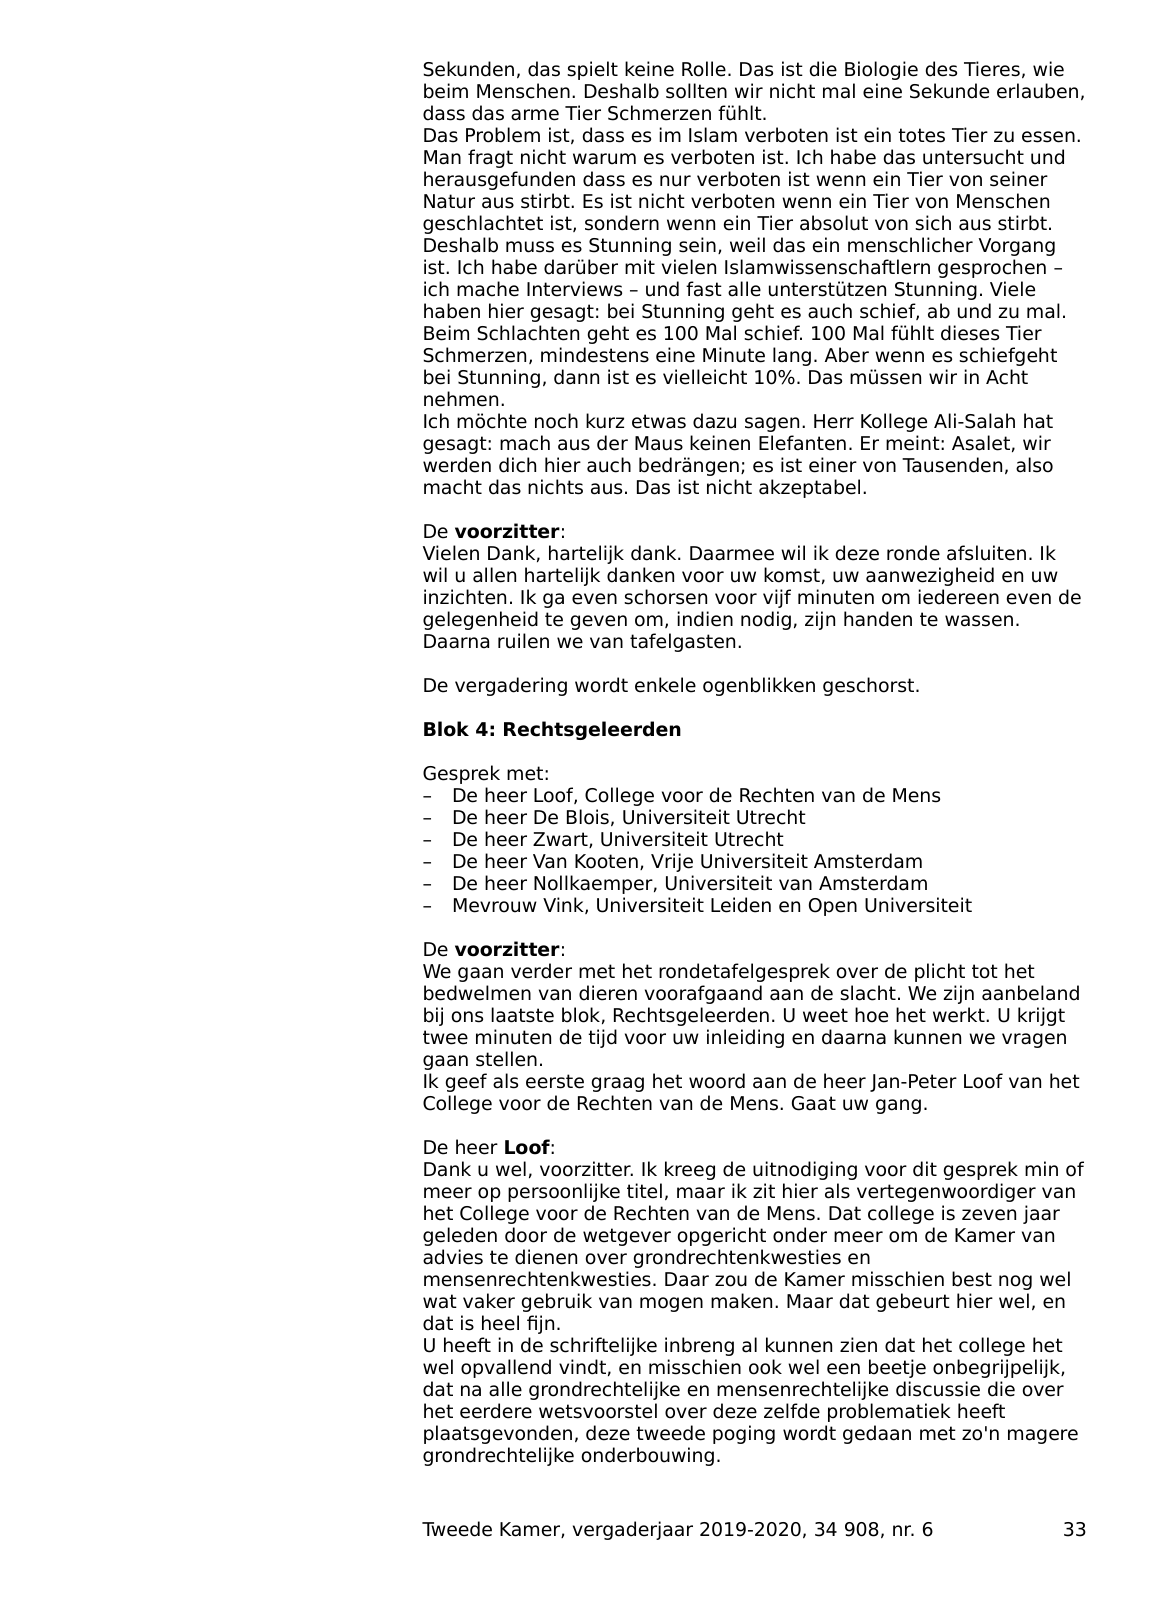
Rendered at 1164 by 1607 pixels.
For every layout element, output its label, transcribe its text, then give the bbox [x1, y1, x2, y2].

text Sekunden, das spielt keine Rolle. Das ist die Biologie des Tieres, wie beim Menschen. Deshalb sollten wir nicht mal eine Sekunde erlauben, dass das arme Tier Schmerzen fühlt. [422, 59, 1087, 125]
text – De heer De Blois, Universiteit Utrecht [422, 807, 1087, 829]
subtitle Blok 4: Rechtsgeleerden [422, 719, 1087, 741]
text De voorzitter: [422, 939, 1087, 961]
text Ik geef als eerste graag het woord aan de heer Jan-Peter Loof van het College voor de Rechten van de Mens. Gaat uw gang. [422, 1071, 1087, 1115]
text U heeft in de schriftelijke inbreng al kunnen zien dat het college het wel opvallend vindt, en misschien ook wel een beetje onbegrijpelijk, dat na alle grondrechtelijke en mensenrechtelijke discussie die over het eerdere wetsvoorstel over deze zelfde problematiek heeft plaatsgevonden, deze tweede poging wordt gedaan met zo'n magere grondrechtelijke onderbouwing. [422, 1335, 1087, 1467]
text – Mevrouw Vink, Universiteit Leiden en Open Universiteit [422, 895, 1087, 917]
text Gesprek met: [422, 763, 1087, 785]
text Dank u wel, voorzitter. Ik kreeg de uitnodiging voor dit gesprek min of meer op persoonlijke titel, maar ik zit hier als vertegenwoordiger van het College voor de Rechten van de Mens. Dat college is zeven jaar geleden door de wetgever opgericht onder meer om de Kamer van advies te dienen over grondrechtenkwesties en mensenrechtenkwesties. Daar zou de Kamer misschien best nog wel wat vaker gebruik van mogen maken. Maar dat gebeurt hier wel, en dat is heel fijn. [422, 1159, 1087, 1335]
text – De heer Nollkaemper, Universiteit van Amsterdam [422, 873, 1087, 895]
text – De heer Loof, College voor de Rechten van de Mens [422, 785, 1087, 807]
text – De heer Van Kooten, Vrije Universiteit Amsterdam [422, 851, 1087, 873]
text De vergadering wordt enkele ogenblikken geschorst. [422, 675, 1087, 697]
text – De heer Zwart, Universiteit Utrecht [422, 829, 1087, 851]
text De voorzitter: [422, 521, 1087, 543]
text Vielen Dank, hartelijk dank. Daarmee wil ik deze ronde afsluiten. Ik wil u allen hartelijk danken voor uw komst, uw aanwezigheid en uw inzichten. Ik ga even schorsen voor vijf minuten om iedereen even de gelegenheid te geven om, indien nodig, zijn handen te wassen. Daarna ruilen we van tafelgasten. [422, 543, 1087, 653]
text We gaan verder met het rondetafelgesprek over de plicht tot het bedwelmen van dieren voorafgaand aan de slacht. We zijn aanbeland bij ons laatste blok, Rechtsgeleerden. U weet hoe het werkt. U krijgt twee minuten de tijd voor uw inleiding en daarna kunnen we vragen gaan stellen. [422, 961, 1087, 1071]
text De heer Loof: [422, 1137, 1087, 1159]
text Ich möchte noch kurz etwas dazu sagen. Herr Kollege Ali-Salah hat gesagt: mach aus der Maus keinen Elefanten. Er meint: Asalet, wir werden dich hier auch bedrängen; es ist einer von Tausenden, also macht das nichts aus. Das ist nicht akzeptabel. [422, 411, 1087, 499]
text Das Problem ist, dass es im Islam verboten ist ein totes Tier zu essen. Man fragt nicht warum es verboten ist. Ich habe das untersucht und herausgefunden dass es nur verboten ist wenn ein Tier von seiner Natur aus stirbt. Es ist nicht verboten wenn ein Tier von Menschen geschlachtet ist, sondern wenn ein Tier absolut von sich aus stirbt. Deshalb muss es Stunning sein, weil das ein menschlicher Vorgang ist. Ich habe darüber mit vielen Islamwissenschaftlern gesprochen – ich mache Interviews – und fast alle unterstützen Stunning. Viele haben hier gesagt: bei Stunning geht es auch schief, ab und zu mal. Beim Schlachten geht es 100 Mal schief. 100 Mal fühlt dieses Tier Schmerzen, mindestens eine Minute lang. Aber wenn es schiefgeht bei Stunning, dann ist es vielleicht 10%. Das müssen wir in Acht nehmen. [422, 125, 1087, 411]
